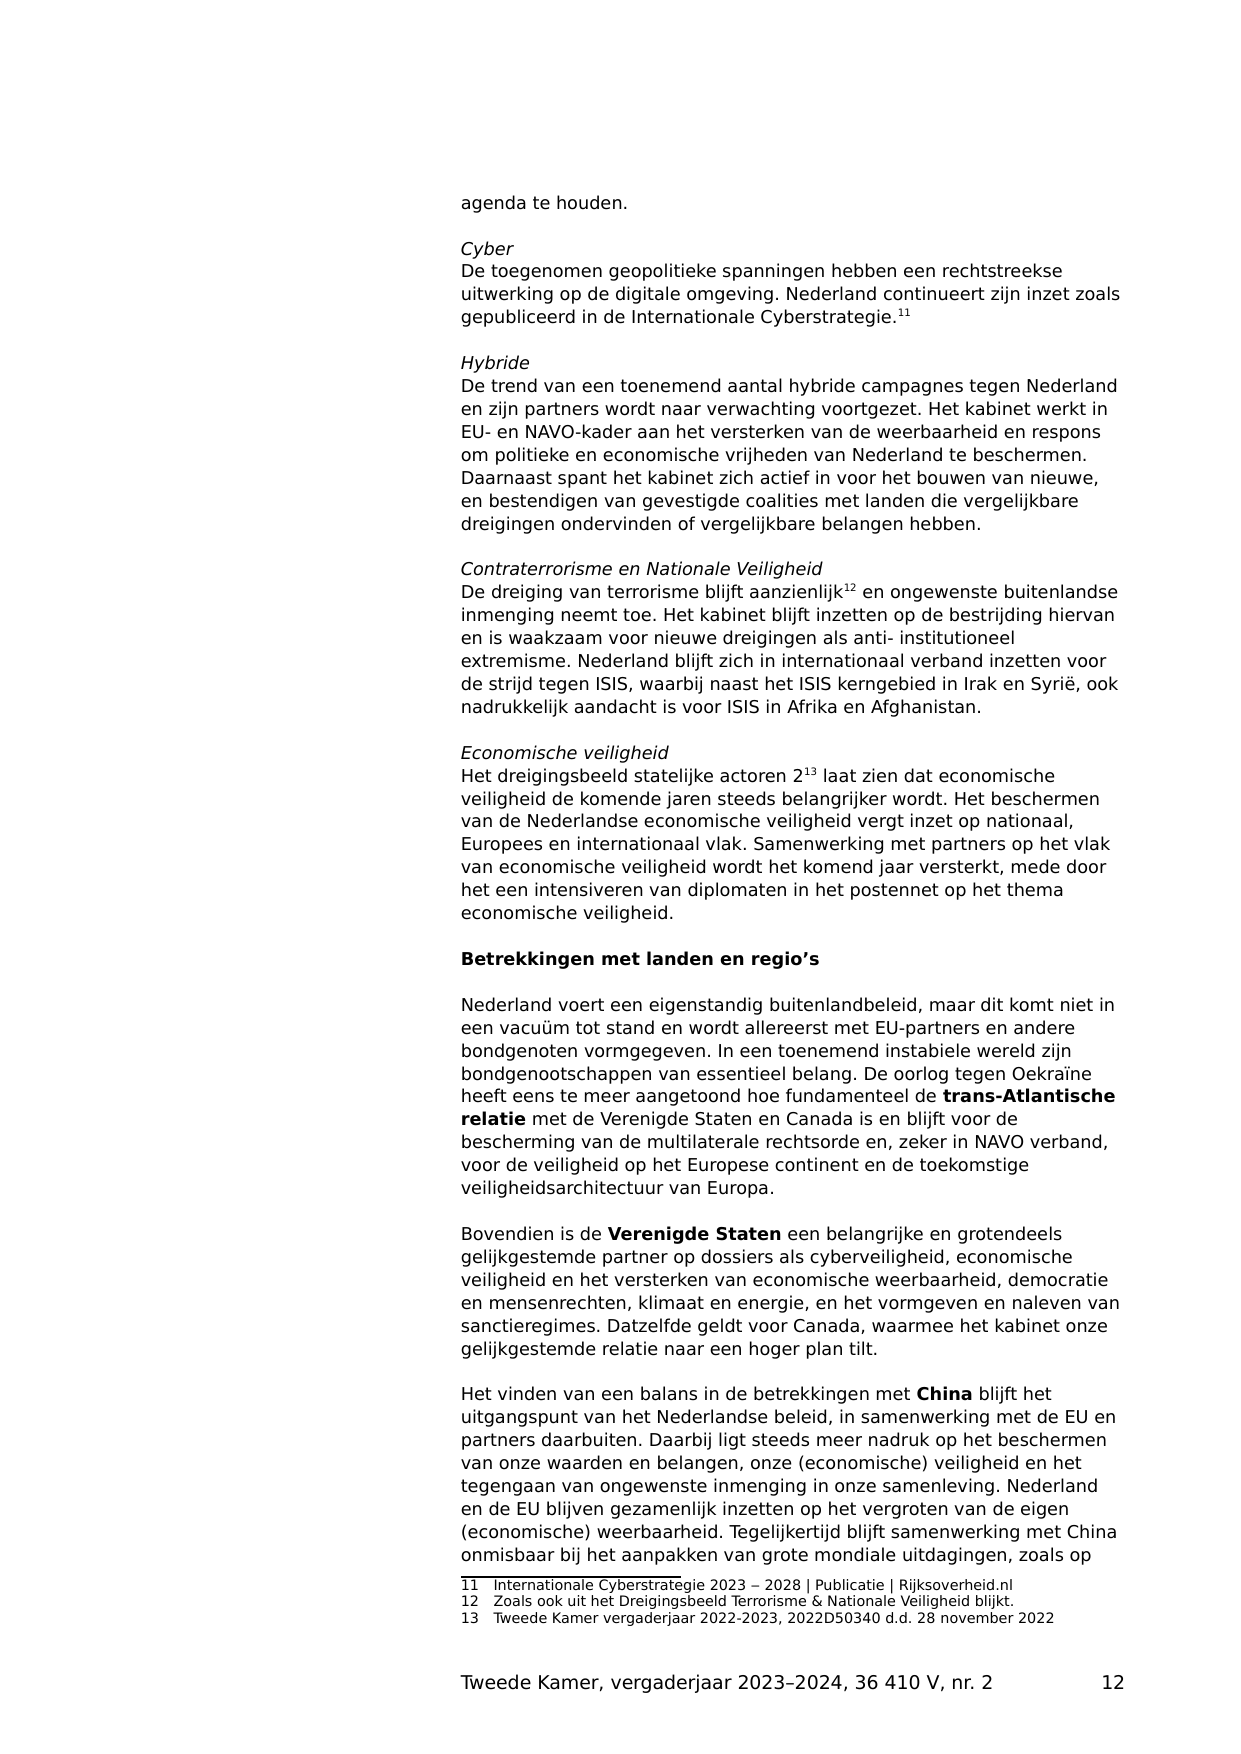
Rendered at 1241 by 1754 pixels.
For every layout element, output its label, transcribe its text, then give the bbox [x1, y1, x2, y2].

text __Internationale Cyberstrategie 2023 ‒ 2028 | Publicatie | Rijksoverheid.nl [461, 1577, 1125, 1593]
text Betrekkingen met landen en regio’s [461, 947, 1125, 970]
text Nederland voert een eigenstandig buitenlandbeleid, maar dit komt niet in een vacuüm tot stand en wordt allereerst met EU-partners en andere bondgenoten vormgegeven. In een toenemend instabiele wereld zijn bondgenootschappen van essentieel belang. De oorlog tegen Oekraïne heeft eens te meer aangetoond hoe fundamenteel de trans-Atlantische relatie met de Verenigde Staten en Canada is en blijft voor de bescherming van de multilaterale rechtsorde en, zeker in NAVO verband, voor de veiligheid op het Europese continent en de toekomstige veiligheidsarchitectuur van Europa. [461, 993, 1125, 1199]
text __Tweede Kamer vergaderjaar 2022-2023, 2022D50340 d.d. 28 november 2022 [461, 1610, 1125, 1627]
text Contraterrorisme en Nationale Veiligheid De dreiging van terrorisme blijft aanzienlijk en ongewenste buitenlandse inmenging neemt toe. Het kabinet blijft inzetten op de bestrijding hiervan en is waakzaam voor nieuwe dreigingen als anti- institutioneel extremisme. Nederland blijft zich in internationaal verband inzetten voor de strijd tegen ISIS, waarbij naast het ISIS kerngebied in Irak en Syrië, ook nadrukkelijk aandacht is voor ISIS in Afrika en Afghanistan. [461, 557, 1125, 718]
text Hybride De trend van een toenemend aantal hybride campagnes tegen Nederland en zijn partners wordt naar verwachting voortgezet. Het kabinet werkt in EU- en NAVO-kader aan het versterken van de weerbaarheid en respons om politieke en economische vrijheden van Nederland te beschermen. Daarnaast spant het kabinet zich actief in voor het bouwen van nieuwe, en bestendigen van gevestigde coalities met landen die vergelijkbare dreigingen ondervinden of vergelijkbare belangen hebben. [461, 351, 1125, 534]
text Cyber De toegenomen geopolitieke spanningen hebben een rechtstreekse uitwerking op de digitale omgeving. Nederland continueert zijn inzet zoals gepubliceerd in de Internationale Cyberstrategie. [461, 237, 1125, 328]
text Bovendien is de Verenigde Staten een belangrijke en grotendeels gelijkgestemde partner op dossiers als cyberveiligheid, economische veiligheid en het versterken van economische weerbaarheid, democratie en mensenrechten, klimaat en energie, en het vormgeven en naleven van sanctieregimes. Datzelfde geldt voor Canada, waarmee het kabinet onze gelijkgestemde relatie naar een hoger plan tilt. [461, 1222, 1125, 1359]
text agenda te houden. [461, 191, 1125, 214]
text Het vinden van een balans in de betrekkingen met China blijft het uitgangspunt van het Nederlandse beleid, in samenwerking met de EU en partners daarbuiten. Daarbij ligt steeds meer nadruk op het beschermen van onze waarden en belangen, onze (economische) veiligheid en het tegengaan van ongewenste inmenging in onze samenleving. Nederland en de EU blijven gezamenlijk inzetten op het vergroten van de eigen (economische) weerbaarheid. Tegelijkertijd blijft samenwerking met China onmisbaar bij het aanpakken van grote mondiale uitdagingen, zoals op [461, 1382, 1125, 1566]
text Economische veiligheid Het dreigingsbeeld statelijke actoren 2 laat zien dat economische veiligheid de komende jaren steeds belangrijker wordt. Het beschermen van de Nederlandse economische veiligheid vergt inzet op nationaal, Europees en internationaal vlak. Samenwerking met partners op het vlak van economische veiligheid wordt het komend jaar versterkt, mede door het een intensiveren van diplomaten in het postennet op het thema economische veiligheid. [461, 741, 1125, 924]
text __Zoals ook uit het Dreigingsbeeld Terrorisme & Nationale Veiligheid blijkt. [461, 1593, 1125, 1610]
